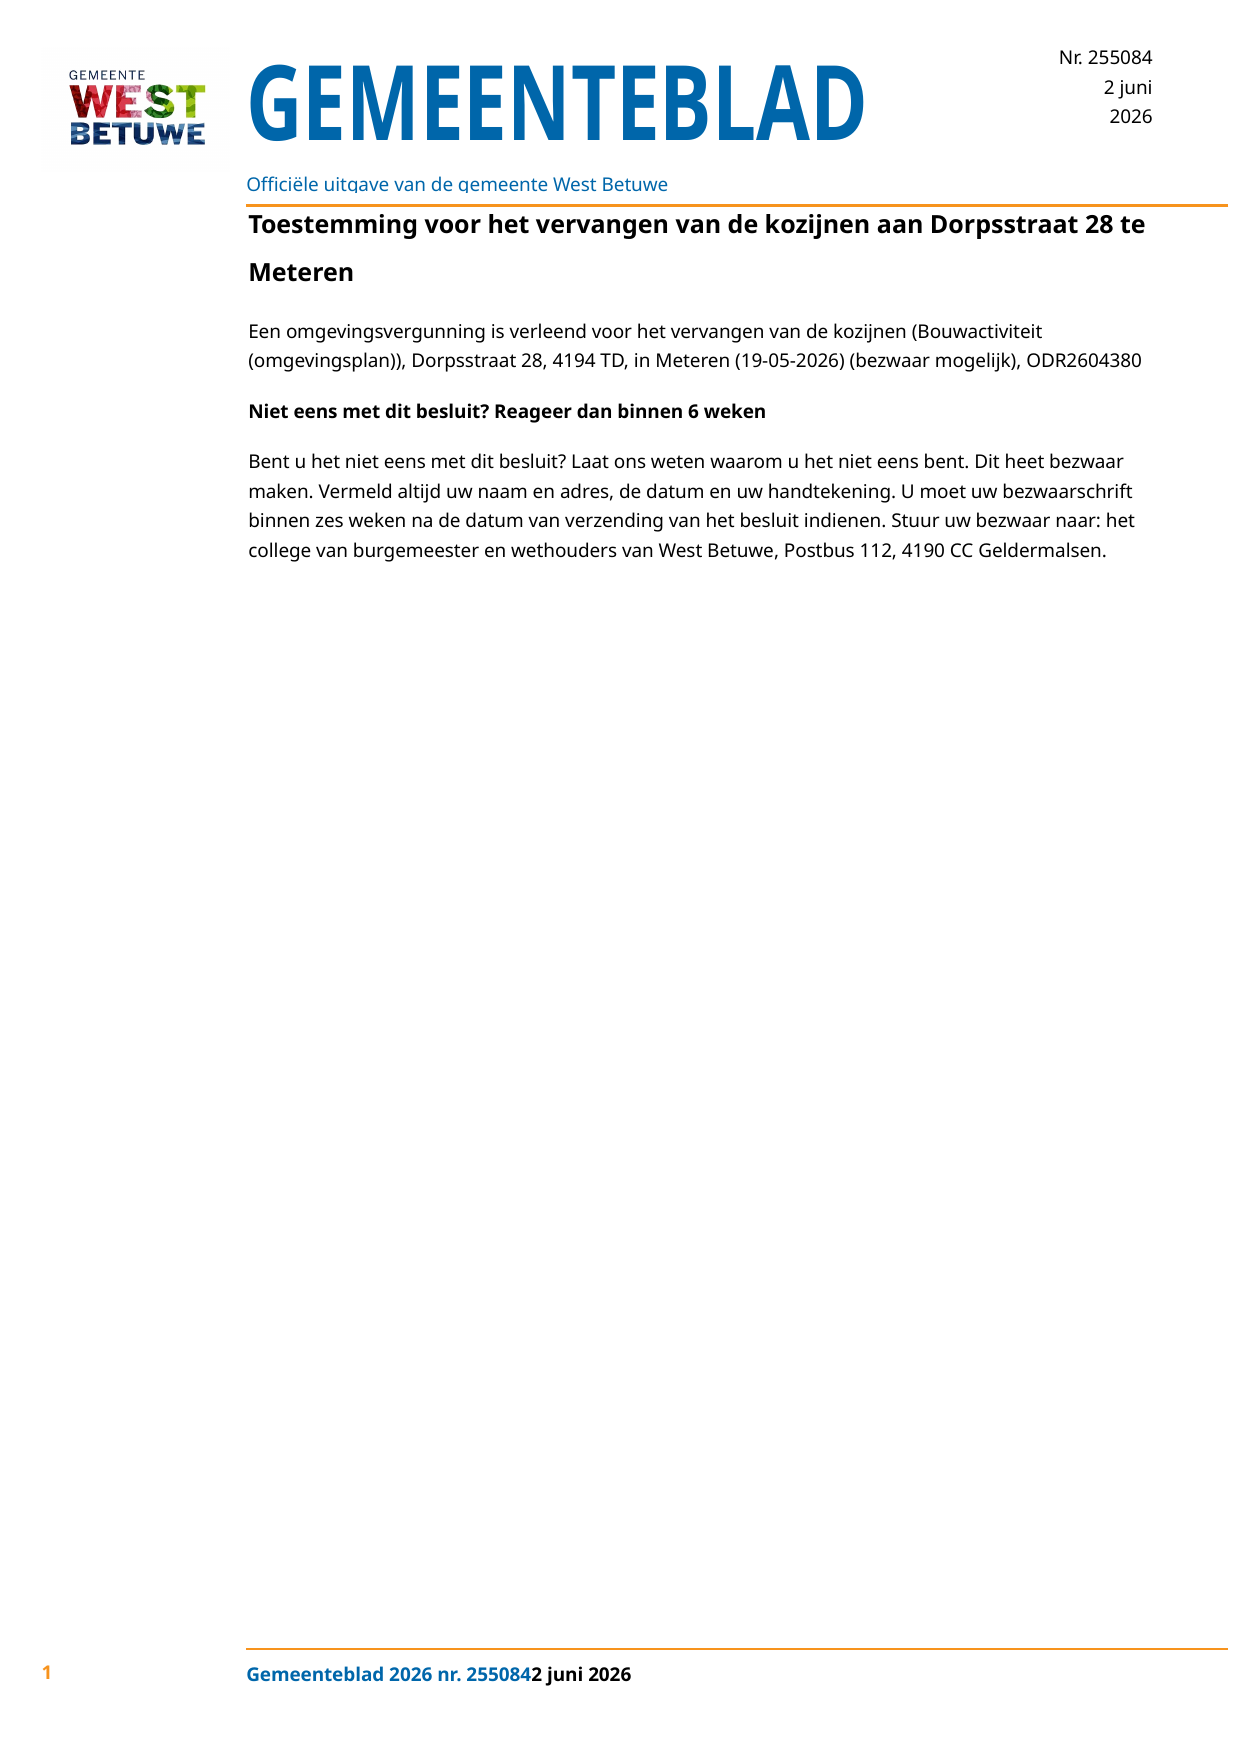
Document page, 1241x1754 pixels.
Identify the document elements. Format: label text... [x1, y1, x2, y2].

text Niet eens met dit besluit? Reageer dan binnen 6 weken [248, 398, 1152, 424]
text Een omgevingsvergunning is verleend voor het vervangen van de kozijnen (Bouwactiviteit (omgevingsplan)), Dorpsstraat 28, 4194 TD, in Meteren (19-05-2026) (bezwaar mogelijk), ODR2604380 [248, 318, 1152, 373]
text Bent u het niet eens met dit besluit? Laat ons weten waarom u het niet eens bent. Dit heet bezwaar maken. Vermeld altijd uw naam en adres, de datum en uw handtekening. U moet uw bezwaarschrift binnen zes weken na de datum van verzending van het besluit indienen. Stuur uw bezwaar naar: het college van burgemeester en wethouders van West Betuwe, Postbus 112, 4190 CC Geldermalsen. [248, 448, 1152, 563]
picture [41, 47, 231, 172]
text Toestemming voor het vervangen van de kozijnen aan Dorpsstraat 28 te Meteren [248, 207, 1152, 288]
